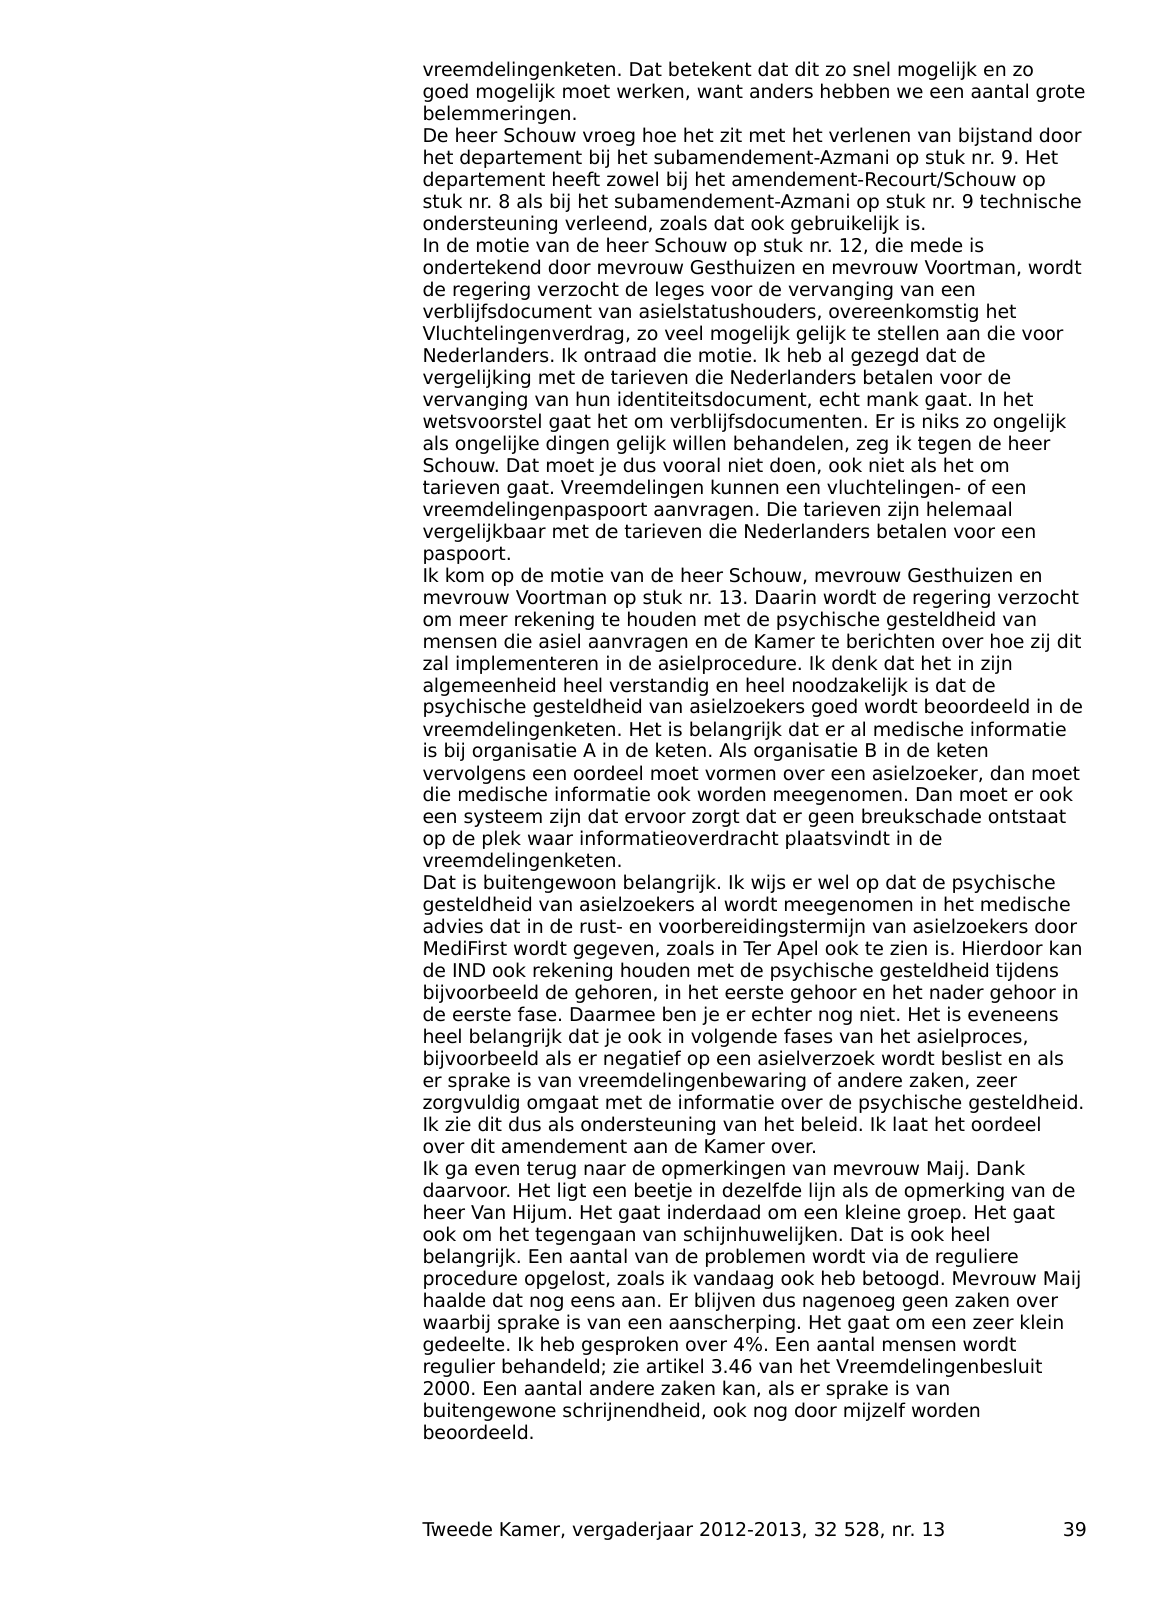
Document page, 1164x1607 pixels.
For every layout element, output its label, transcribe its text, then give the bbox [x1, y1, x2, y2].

text Dat is buitengewoon belangrijk. Ik wijs er wel op dat de psychische gesteldheid van asielzoekers al wordt meegenomen in het medische advies dat in de rust- en voorbereidingstermijn van asielzoekers door MediFirst wordt gegeven, zoals in Ter Apel ook te zien is. Hierdoor kan de IND ook rekening houden met de psychische gesteldheid tijdens bijvoorbeeld de gehoren, in het eerste gehoor en het nader gehoor in de eerste fase. Daarmee ben je er echter nog niet. Het is eveneens heel belangrijk dat je ook in volgende fases van het asielproces, bijvoorbeeld als er negatief op een asielverzoek wordt beslist en als er sprake is van vreemdelingenbewaring of andere zaken, zeer zorgvuldig omgaat met de informatie over de psychische gesteldheid. Ik zie dit dus als ondersteuning van het beleid. Ik laat het oordeel over dit amendement aan de Kamer over. [422, 872, 1087, 1158]
text Ik kom op de motie van de heer Schouw, mevrouw Gesthuizen en mevrouw Voortman op stuk nr. 13. Daarin wordt de regering verzocht om meer rekening te houden met de psychische gesteldheid van mensen die asiel aanvragen en de Kamer te berichten over hoe zij dit zal implementeren in de asielprocedure. Ik denk dat het in zijn algemeenheid heel verstandig en heel noodzakelijk is dat de psychische gesteldheid van asielzoekers goed wordt beoordeeld in de vreemdelingenketen. Het is belangrijk dat er al medische informatie is bij organisatie A in de keten. Als organisatie B in de keten vervolgens een oordeel moet vormen over een asielzoeker, dan moet die medische informatie ook worden meegenomen. Dan moet er ook een systeem zijn dat ervoor zorgt dat er geen breukschade ontstaat op de plek waar informatieoverdracht plaatsvindt in de vreemdelingenketen. [422, 564, 1087, 872]
text vreemdelingenketen. Dat betekent dat dit zo snel mogelijk en zo goed mogelijk moet werken, want anders hebben we een aantal grote belemmeringen. [422, 59, 1087, 125]
text In de motie van de heer Schouw op stuk nr. 12, die mede is ondertekend door mevrouw Gesthuizen en mevrouw Voortman, wordt de regering verzocht de leges voor de vervanging van een verblijfsdocument van asielstatushouders, overeenkomstig het Vluchtelingenverdrag, zo veel mogelijk gelijk te stellen aan die voor Nederlanders. Ik ontraad die motie. Ik heb al gezegd dat de vergelijking met de tarieven die Nederlanders betalen voor de vervanging van hun identiteitsdocument, echt mank gaat. In het wetsvoorstel gaat het om verblijfsdocumenten. Er is niks zo ongelijk als ongelijke dingen gelijk willen behandelen, zeg ik tegen de heer Schouw. Dat moet je dus vooral niet doen, ook niet als het om tarieven gaat. Vreemdelingen kunnen een vluchtelingen- of een vreemdelingenpaspoort aanvragen. Die tarieven zijn helemaal vergelijkbaar met de tarieven die Nederlanders betalen voor een paspoort. [422, 235, 1087, 564]
text Ik ga even terug naar de opmerkingen van mevrouw Maij. Dank daarvoor. Het ligt een beetje in dezelfde lijn als de opmerking van de heer Van Hijum. Het gaat inderdaad om een kleine groep. Het gaat ook om het tegengaan van schijnhuwelijken. Dat is ook heel belangrijk. Een aantal van de problemen wordt via de reguliere procedure opgelost, zoals ik vandaag ook heb betoogd. Mevrouw Maij haalde dat nog eens aan. Er blijven dus nagenoeg geen zaken over waarbij sprake is van een aanscherping. Het gaat om een zeer klein gedeelte. Ik heb gesproken over 4%. Een aantal mensen wordt regulier behandeld; zie artikel 3.46 van het Vreemdelingenbesluit 2000. Een aantal andere zaken kan, als er sprake is van buitengewone schrijnendheid, ook nog door mijzelf worden beoordeeld. [422, 1158, 1087, 1444]
text De heer Schouw vroeg hoe het zit met het verlenen van bijstand door het departement bij het subamendement-Azmani op stuk nr. 9. Het departement heeft zowel bij het amendement-Recourt/Schouw op stuk nr. 8 als bij het subamendement-Azmani op stuk nr. 9 technische ondersteuning verleend, zoals dat ook gebruikelijk is. [422, 125, 1087, 235]
